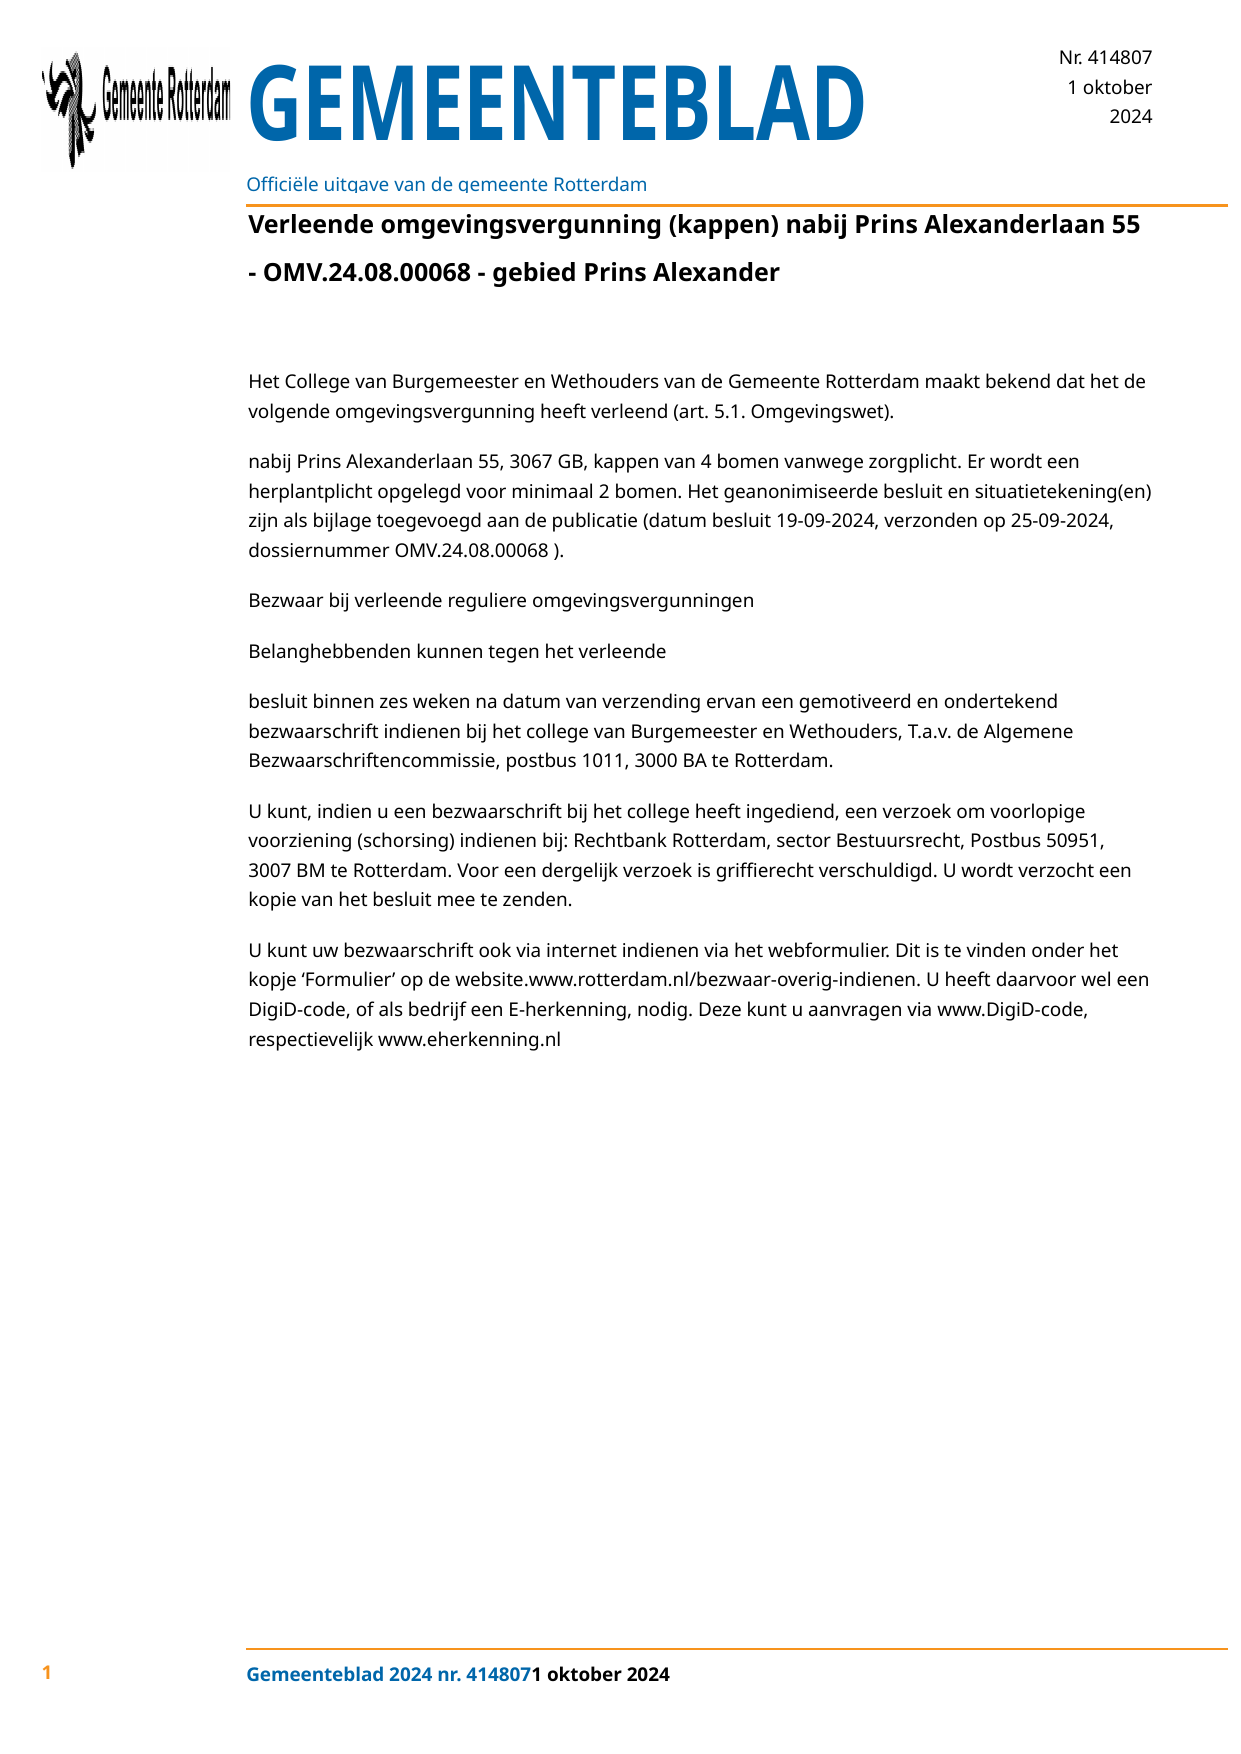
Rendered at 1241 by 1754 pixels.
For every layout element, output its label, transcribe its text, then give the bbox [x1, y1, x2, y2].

text Het College van Burgemeester en Wethouders van de Gemeente Rotterdam maakt bekend dat het de volgende omgevingsvergunning heeft verleend (art. 5.1. Omgevingswet). [248, 368, 1152, 424]
text U kunt uw bezwaarschrift ook via internet indienen via het webformulier. Dit is te vinden onder het kopje ‘Formulier’ op de website.www.rotterdam.nl/bezwaar-overig-indienen. U heeft daarvoor wel een DigiD-code, of als bedrijf een E-herkenning, nodig. Deze kunt u aanvragen via www.DigiD-code, respectievelijk www.eherkenning.nl [248, 937, 1152, 1052]
text Belanghebbenden kunnen tegen het verleende [248, 638, 1152, 664]
text U kunt, indien u een bezwaarschrift bij het college heeft ingediend, een verzoek om voorlopige voorziening (schorsing) indienen bij: Rechtbank Rotterdam, sector Bestuursrecht, Postbus 50951, 3007 BM te Rotterdam. Voor een dergelijk verzoek is griffierecht verschuldigd. U wordt verzocht een kopie van het besluit mee te zenden. [248, 798, 1152, 912]
text Bezwaar bij verleende reguliere omgevingsvergunningen [248, 587, 1152, 613]
text Verleende omgevingsvergunning (kappen) nabij Prins Alexanderlaan 55 - OMV.24.08.00068 - gebied Prins Alexander [248, 207, 1152, 288]
picture [41, 47, 231, 172]
text besluit binnen zes weken na datum van verzending ervan een gemotiveerd en ondertekend bezwaarschrift indienen bij het college van Burgemeester en Wethouders, T.a.v. de Algemene Bezwaarschriftencommissie, postbus 1011, 3000 BA te Rotterdam. [248, 688, 1152, 773]
text nabij Prins Alexanderlaan 55, 3067 GB, kappen van 4 bomen vanwege zorgplicht. Er wordt een herplantplicht opgelegd voor minimaal 2 bomen. Het geanonimiseerde besluit en situatietekening(en) zijn als bijlage toegevoegd aan de publicatie (datum besluit 19-09-2024, verzonden op 25-09-2024, dossiernummer OMV.24.08.00068 ). [248, 448, 1152, 563]
